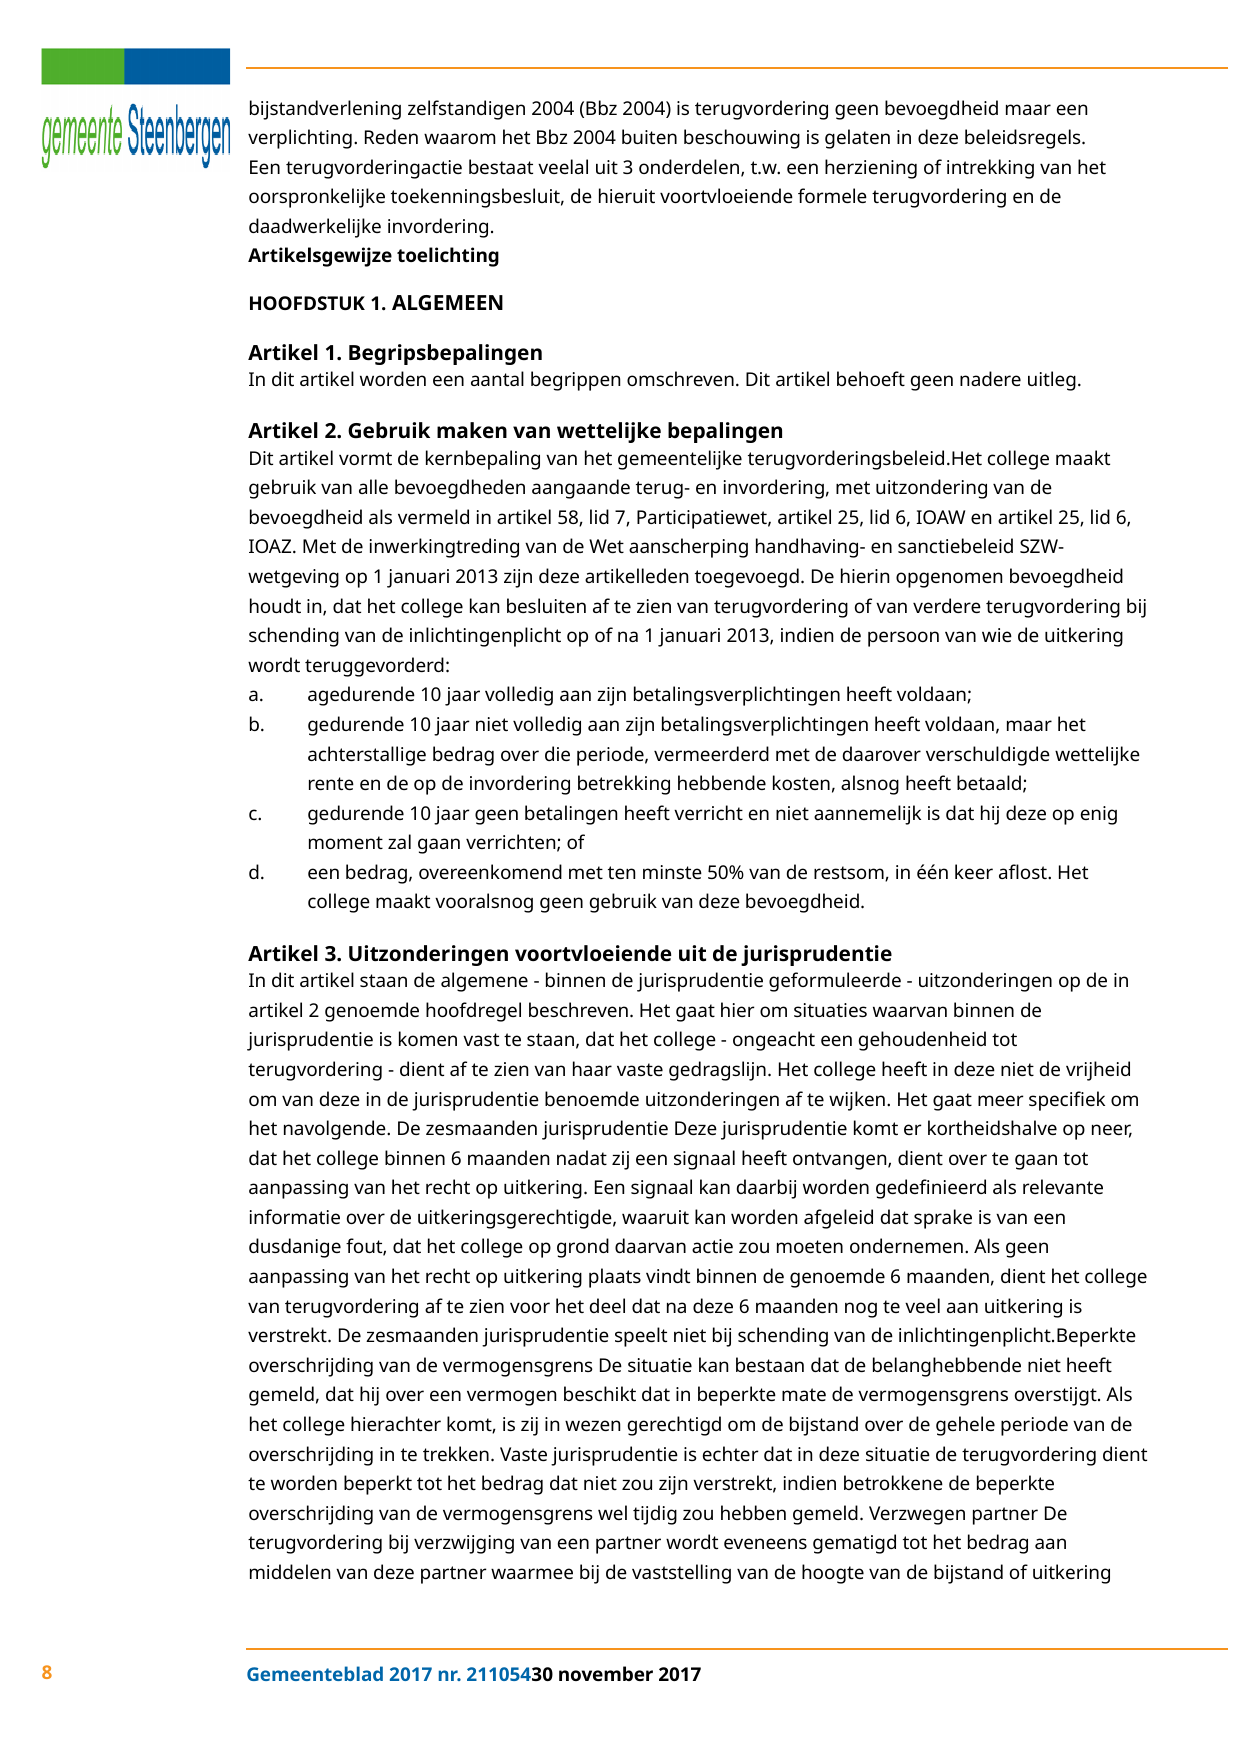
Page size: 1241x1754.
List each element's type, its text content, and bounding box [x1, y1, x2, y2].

text Artikel 1. Begripsbepalingen [248, 338, 1152, 366]
list een bedrag, overeenkomend met ten minste 50% van de restsom, in één keer aflost. Het college maakt vooralsnog geen gebruik van deze bevoegdheid. [248, 859, 1152, 914]
text In dit artikel staan de algemene - binnen de jurisprudentie geformuleerde - uitzonderingen op de in artikel 2 genoemde hoofdregel beschreven. Het gaat hier om situaties waarvan binnen de jurisprudentie is komen vast te staan, dat het college - ongeacht een gehoudenheid tot terugvordering - dient af te zien van haar vaste gedragslijn. Het college heeft in deze niet de vrijheid om van deze in de jurisprudentie benoemde uitzonderingen af te wijken. Het gaat meer specifiek om het navolgende. De zesmaanden jurisprudentie Deze jurisprudentie komt er kortheidshalve op neer, dat het college binnen 6 maanden nadat zij een signaal heeft ontvangen, dient over te gaan tot aanpassing van het recht op uitkering. Een signaal kan daarbij worden gedefinieerd als relevante informatie over de uitkeringsgerechtigde, waaruit kan worden afgeleid dat sprake is van een dusdanige fout, dat het college op grond daarvan actie zou moeten ondernemen. Als geen aanpassing van het recht op uitkering plaats vindt binnen de genoemde 6 maanden, dient het college van terugvordering af te zien voor het deel dat na deze 6 maanden nog te veel aan uitkering is verstrekt. De zesmaanden jurisprudentie speelt niet bij schending van de inlichtingenplicht.Beperkte overschrijding van de vermogensgrens De situatie kan bestaan dat de belanghebbende niet heeft gemeld, dat hij over een vermogen beschikt dat in beperkte mate de vermogensgrens overstijgt. Als het college hierachter komt, is zij in wezen gerechtigd om de bijstand over de gehele periode van de overschrijding in te trekken. Vaste jurisprudentie is echter dat in deze situatie de terugvordering dient te worden beperkt tot het bedrag dat niet zou zijn verstrekt, indien betrokkene de beperkte overschrijding van de vermogensgrens wel tijdig zou hebben gemeld. Verzwegen partner De terugvordering bij verzwijging van een partner wordt eveneens gematigd tot het bedrag aan middelen van deze partner waarmee bij de vaststelling van de hoogte van de bijstand of uitkering [248, 967, 1152, 1585]
text Dit artikel vormt de kernbepaling van het gemeentelijke terugvorderingsbeleid.Het college maakt gebruik van alle bevoegdheden aangaande terug- en invordering, met uitzondering van de bevoegdheid als vermeld in artikel 58, lid 7, Participatiewet, artikel 25, lid 6, IOAW en artikel 25, lid 6, IOAZ. Met de inwerkingtreding van de Wet aanscherping handhaving- en sanctiebeleid SZW-wetgeving op 1 januari 2013 zijn deze artikelleden toegevoegd. De hierin opgenomen bevoegdheid houdt in, dat het college kan besluiten af te zien van terugvordering of van verdere terugvordering bij schending van de inlichtingenplicht op of na 1 januari 2013, indien de persoon van wie de uitkering wordt teruggevorderd: [248, 445, 1152, 678]
picture [41, 47, 231, 172]
list gedurende 10 jaar geen betalingen heeft verricht en niet aannemelijk is dat hij deze op enig moment zal gaan verrichten; of [248, 800, 1152, 855]
text Artikel 3. Uitzonderingen voortvloeiende uit de jurisprudentie [248, 939, 1152, 967]
list gedurende 10 jaar niet volledig aan zijn betalingsverplichtingen heeft voldaan, maar het achterstallige bedrag over die periode, vermeerderd met de daarover verschuldigde wettelijke rente en de op de invordering betrekking hebbende kosten, alsnog heeft betaald; [248, 711, 1152, 796]
text In dit artikel worden een aantal begrippen omschreven. Dit artikel behoeft geen nadere uitleg. [248, 366, 1152, 392]
text Artikel 2. Gebruik maken van wettelijke bepalingen [248, 416, 1152, 445]
text HOOFDSTUK 1. ALGEMEEN [248, 288, 1152, 317]
text bijstandverlening zelfstandigen 2004 (Bbz 2004) is terugvordering geen bevoegdheid maar een verplichting. Reden waarom het Bbz 2004 buiten beschouwing is gelaten in deze beleidsregels. [248, 95, 1152, 150]
text Artikelsgewijze toelichting [248, 243, 1152, 268]
list agedurende 10 jaar volledig aan zijn betalingsverplichtingen heeft voldaan; [248, 682, 1152, 707]
text Een terugvorderingactie bestaat veelal uit 3 onderdelen, t.w. een herziening of intrekking van het oorspronkelijke toekenningsbesluit, de hieruit voortvloeiende formele terugvordering en de daadwerkelijke invordering. [248, 154, 1152, 239]
